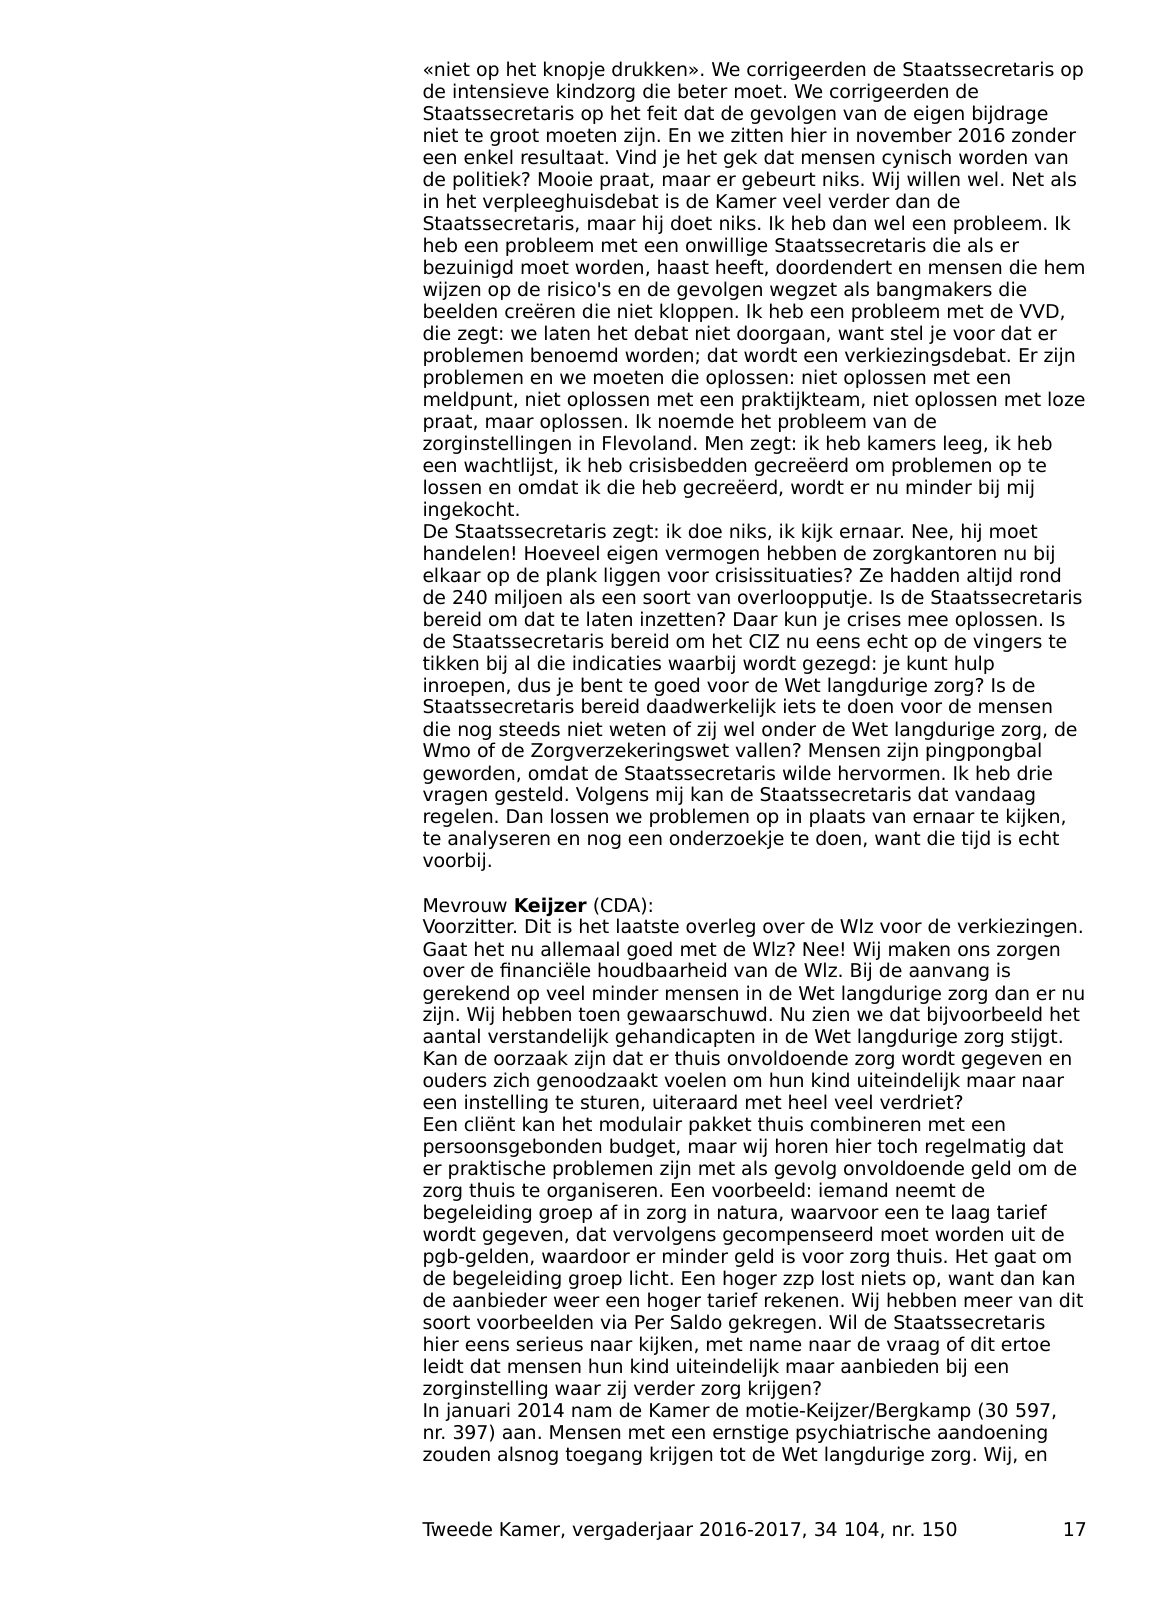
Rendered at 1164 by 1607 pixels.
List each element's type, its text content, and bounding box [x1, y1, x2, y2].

text Voorzitter. Dit is het laatste overleg over de Wlz voor de verkiezingen. Gaat het nu allemaal goed met de Wlz? Nee! Wij maken ons zorgen over de financiële houdbaarheid van de Wlz. Bij de aanvang is gerekend op veel minder mensen in de Wet langdurige zorg dan er nu zijn. Wij hebben toen gewaarschuwd. Nu zien we dat bijvoorbeeld het aantal verstandelijk gehandicapten in de Wet langdurige zorg stijgt. Kan de oorzaak zijn dat er thuis onvoldoende zorg wordt gegeven en ouders zich genoodzaakt voelen om hun kind uiteindelijk maar naar een instelling te sturen, uiteraard met heel veel verdriet? [422, 916, 1087, 1114]
text In januari 2014 nam de Kamer de motie-Keijzer/Bergkamp (30 597, nr. 397) aan. Mensen met een ernstige psychiatrische aandoening zouden alsnog toegang krijgen tot de Wet langdurige zorg. Wij, en [422, 1400, 1087, 1466]
text Mevrouw Keijzer (CDA): [422, 894, 1087, 916]
text Een cliënt kan het modulair pakket thuis combineren met een persoonsgebonden budget, maar wij horen hier toch regelmatig dat er praktische problemen zijn met als gevolg onvoldoende geld om de zorg thuis te organiseren. Een voorbeeld: iemand neemt de begeleiding groep af in zorg in natura, waarvoor een te laag tarief wordt gegeven, dat vervolgens gecompenseerd moet worden uit de pgb-gelden, waardoor er minder geld is voor zorg thuis. Het gaat om de begeleiding groep licht. Een hoger zzp lost niets op, want dan kan de aanbieder weer een hoger tarief rekenen. Wij hebben meer van dit soort voorbeelden via Per Saldo gekregen. Wil de Staatssecretaris hier eens serieus naar kijken, met name naar de vraag of dit ertoe leidt dat mensen hun kind uiteindelijk maar aanbieden bij een zorginstelling waar zij verder zorg krijgen? [422, 1114, 1087, 1400]
text De Staatssecretaris zegt: ik doe niks, ik kijk ernaar. Nee, hij moet handelen! Hoeveel eigen vermogen hebben de zorgkantoren nu bij elkaar op de plank liggen voor crisissituaties? Ze hadden altijd rond de 240 miljoen als een soort van overloopputje. Is de Staatssecretaris bereid om dat te laten inzetten? Daar kun je crises mee oplossen. Is de Staatssecretaris bereid om het CIZ nu eens echt op de vingers te tikken bij al die indicaties waarbij wordt gezegd: je kunt hulp inroepen, dus je bent te goed voor de Wet langdurige zorg? Is de Staatssecretaris bereid daadwerkelijk iets te doen voor de mensen die nog steeds niet weten of zij wel onder de Wet langdurige zorg, de Wmo of de Zorgverzekeringswet vallen? Mensen zijn pingpongbal geworden, omdat de Staatssecretaris wilde hervormen. Ik heb drie vragen gesteld. Volgens mij kan de Staatssecretaris dat vandaag regelen. Dan lossen we problemen op in plaats van ernaar te kijken, te analyseren en nog een onderzoekje te doen, want die tijd is echt voorbij. [422, 521, 1087, 872]
text «niet op het knopje drukken». We corrigeerden de Staatssecretaris op de intensieve kindzorg die beter moet. We corrigeerden de Staatssecretaris op het feit dat de gevolgen van de eigen bijdrage niet te groot moeten zijn. En we zitten hier in november 2016 zonder een enkel resultaat. Vind je het gek dat mensen cynisch worden van de politiek? Mooie praat, maar er gebeurt niks. Wij willen wel. Net als in het verpleeghuisdebat is de Kamer veel verder dan de Staatssecretaris, maar hij doet niks. Ik heb dan wel een probleem. Ik heb een probleem met een onwillige Staatssecretaris die als er bezuinigd moet worden, haast heeft, doordendert en mensen die hem wijzen op de risico's en de gevolgen wegzet als bangmakers die beelden creëren die niet kloppen. Ik heb een probleem met de VVD, die zegt: we laten het debat niet doorgaan, want stel je voor dat er problemen benoemd worden; dat wordt een verkiezingsdebat. Er zijn problemen en we moeten die oplossen: niet oplossen met een meldpunt, niet oplossen met een praktijkteam, niet oplossen met loze praat, maar oplossen. Ik noemde het probleem van de zorginstellingen in Flevoland. Men zegt: ik heb kamers leeg, ik heb een wachtlijst, ik heb crisisbedden gecreëerd om problemen op te lossen en omdat ik die heb gecreëerd, wordt er nu minder bij mij ingekocht. [422, 59, 1087, 521]
